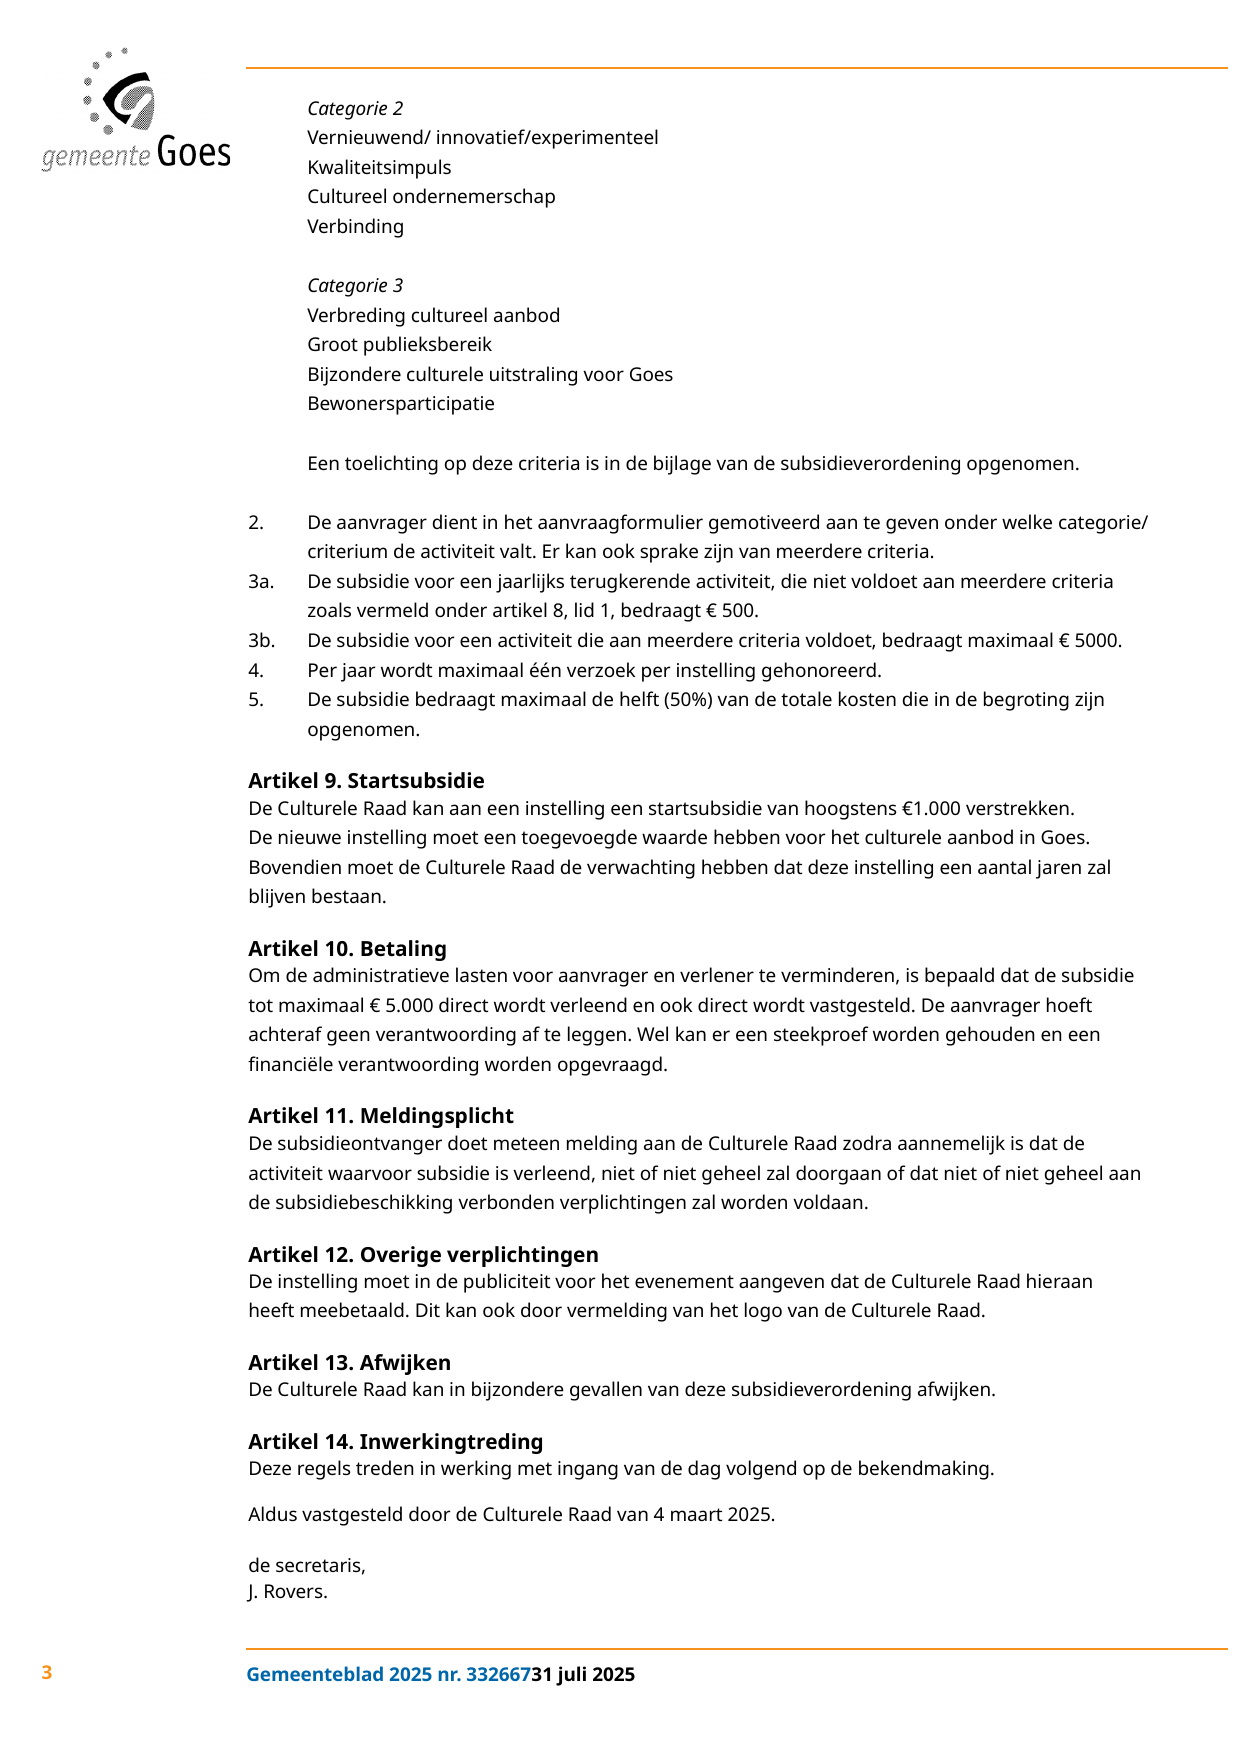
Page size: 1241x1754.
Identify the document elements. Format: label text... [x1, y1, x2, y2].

text Deze regels treden in werking met ingang van de dag volgend op de bekendmaking. [248, 1455, 1152, 1481]
text Aldus vastgesteld door de Culturele Raad van 4 maart 2025. [248, 1501, 1152, 1527]
text Om de administratieve lasten voor aanvrager en verlener te verminderen, is bepaald dat de subsidie tot maximaal € 5.000 direct wordt verleend en ook direct wordt vastgesteld. De aanvrager hoeft achteraf geen verantwoording af te leggen. Wel kan er een steekproef worden gehouden en een financiële verantwoording worden opgevraagd. [248, 962, 1152, 1077]
list Groot publieksbereik [248, 331, 1152, 357]
list Categorie 2 [248, 95, 1152, 121]
list Cultureel ondernemerschap [248, 183, 1152, 209]
text heeft meebetaald. Dit kan ook door vermelding van het logo van de Culturele Raad. [248, 1298, 1152, 1323]
text Artikel 14. Inwerkingtreding [248, 1427, 1152, 1455]
text De nieuwe instelling moet een toegevoegde waarde hebben voor het culturele aanbod in Goes. Bovendien moet de Culturele Raad de verwachting hebben dat deze instelling een aantal jaren zal blijven bestaan. [248, 824, 1152, 909]
text De Culturele Raad kan aan een instelling een startsubsidie van hoogstens €1.000 verstrekken. [248, 795, 1152, 821]
list Categorie 3 [248, 272, 1152, 298]
text J. Rovers. [248, 1578, 1152, 1604]
text De subsidieontvanger doet meteen melding aan de Culturele Raad zodra aannemelijk is dat de activiteit waarvoor subsidie is verleend, niet of niet geheel zal doorgaan of dat niet of niet geheel aan de subsidiebeschikking verbonden verplichtingen zal worden voldaan. [248, 1130, 1152, 1215]
list Vernieuwend/ innovatief/experimenteel [248, 124, 1152, 150]
text Artikel 11. Meldingsplicht [248, 1102, 1152, 1130]
list De subsidie bedraagt maximaal de helft (50%) van de totale kosten die in de begroting zijn opgenomen. [248, 686, 1152, 742]
list Kwaliteitsimpuls [248, 154, 1152, 180]
list Een toelichting op deze criteria is in de bijlage van de subsidieverordening opgenomen. [248, 450, 1152, 476]
list Bijzondere culturele uitstraling voor Goes [248, 361, 1152, 387]
list Bewonersparticipatie [248, 391, 1152, 416]
list De aanvrager dient in het aanvraagformulier gemotiveerd aan te geven onder welke categorie/ criterium de activiteit valt. Er kan ook sprake zijn van meerdere criteria. [248, 509, 1152, 564]
text Artikel 13. Afwijken [248, 1348, 1152, 1377]
text Artikel 10. Betaling [248, 934, 1152, 962]
list De subsidie voor een activiteit die aan meerdere criteria voldoet, bedraagt maximaal € 5000. [248, 627, 1152, 653]
text De instelling moet in de publiciteit voor het evenement aangeven dat de Culturele Raad hieraan [248, 1268, 1152, 1294]
list Verbreding cultureel aanbod [248, 302, 1152, 328]
text Artikel 9. Startsubsidie [248, 766, 1152, 795]
text Artikel 12. Overige verplichtingen [248, 1240, 1152, 1268]
list Verbinding [248, 213, 1152, 239]
list De subsidie voor een jaarlijks terugkerende activiteit, die niet voldoet aan meerdere criteria zoals vermeld onder artikel 8, lid 1, bedraagt € 500. [248, 568, 1152, 623]
text de secretaris, [248, 1552, 1152, 1578]
text De Culturele Raad kan in bijzondere gevallen van deze subsidieverordening afwijken. [248, 1377, 1152, 1402]
list Per jaar wordt maximaal één verzoek per instelling gehonoreerd. [248, 657, 1152, 683]
picture [41, 47, 231, 172]
